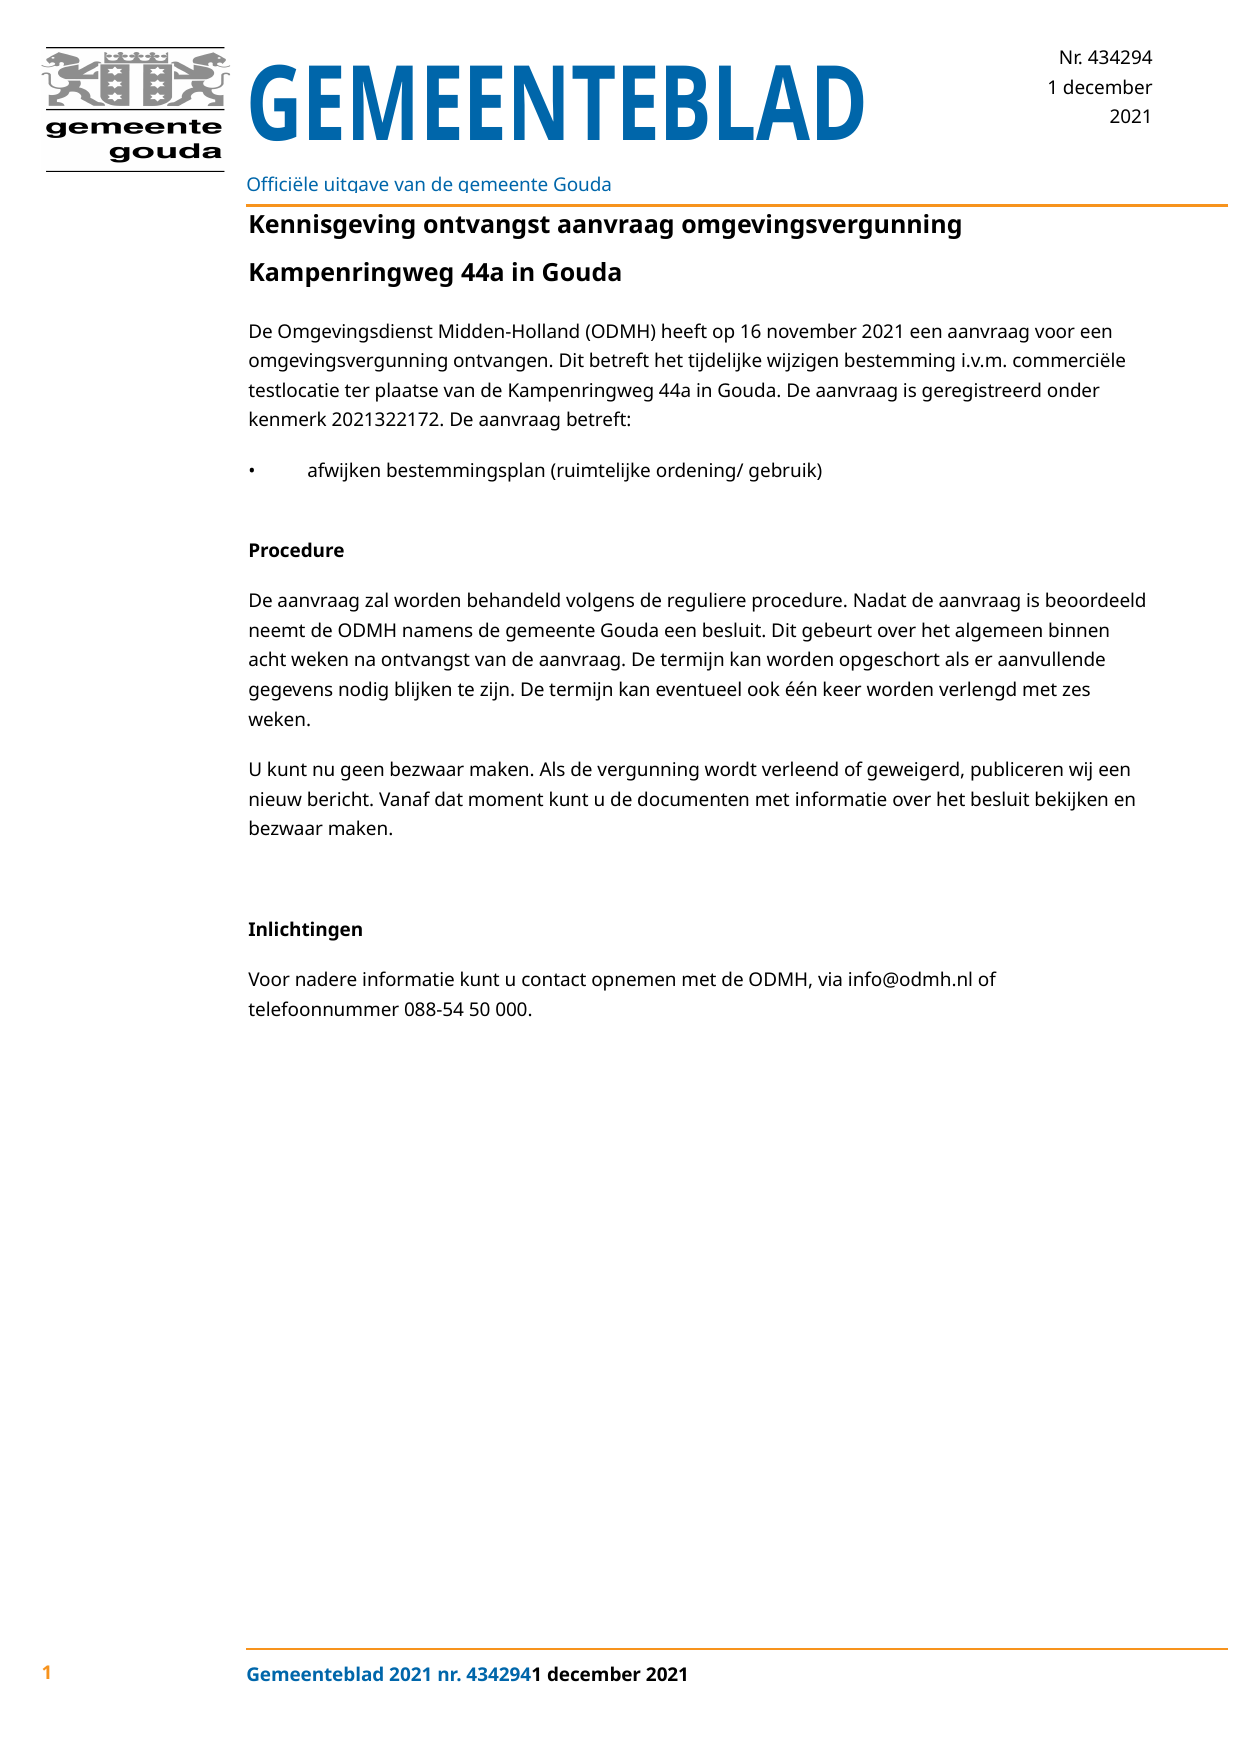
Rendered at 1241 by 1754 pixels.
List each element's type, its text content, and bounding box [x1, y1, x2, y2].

text Voor nadere informatie kunt u contact opnemen met de ODMH, via info@odmh.nl of telefoonnummer 088-54 50 000. [248, 967, 1152, 1022]
text De aanvraag zal worden behandeld volgens de reguliere procedure. Nadat de aanvraag is beoordeeld neemt de ODMH namens de gemeente Gouda een besluit. Dit gebeurt over het algemeen binnen acht weken na ontvangst van de aanvraag. De termijn kan worden opgeschort als er aanvullende gegevens nodig blijken te zijn. De termijn kan eventueel ook één keer worden verlengd met zes weken. [248, 587, 1152, 732]
text De Omgevingsdienst Midden-Holland (ODMH) heeft op 16 november 2021 een aanvraag voor een omgevingsvergunning ontvangen. Dit betreft het tijdelijke wijzigen bestemming i.v.m. commerciële testlocatie ter plaatse van de Kampenringweg 44a in Gouda. De aanvraag is geregistreerd onder kenmerk 2021322172. De aanvraag betreft: [248, 318, 1152, 432]
picture [41, 47, 231, 172]
text Inlichtingen [248, 916, 1152, 942]
text Procedure [248, 537, 1152, 563]
text Kennisgeving ontvangst aanvraag omgevingsvergunning Kampenringweg 44a in Gouda [248, 207, 1152, 288]
text U kunt nu geen bezwaar maken. Als de vergunning wordt verleend of geweigerd, publiceren wij een nieuw bericht. Vanaf dat moment kunt u de documenten met informatie over het besluit bekijken en bezwaar maken. [248, 756, 1152, 841]
list afwijken bestemmingsplan (ruimtelijke ordening/ gebruik) [248, 457, 1152, 483]
